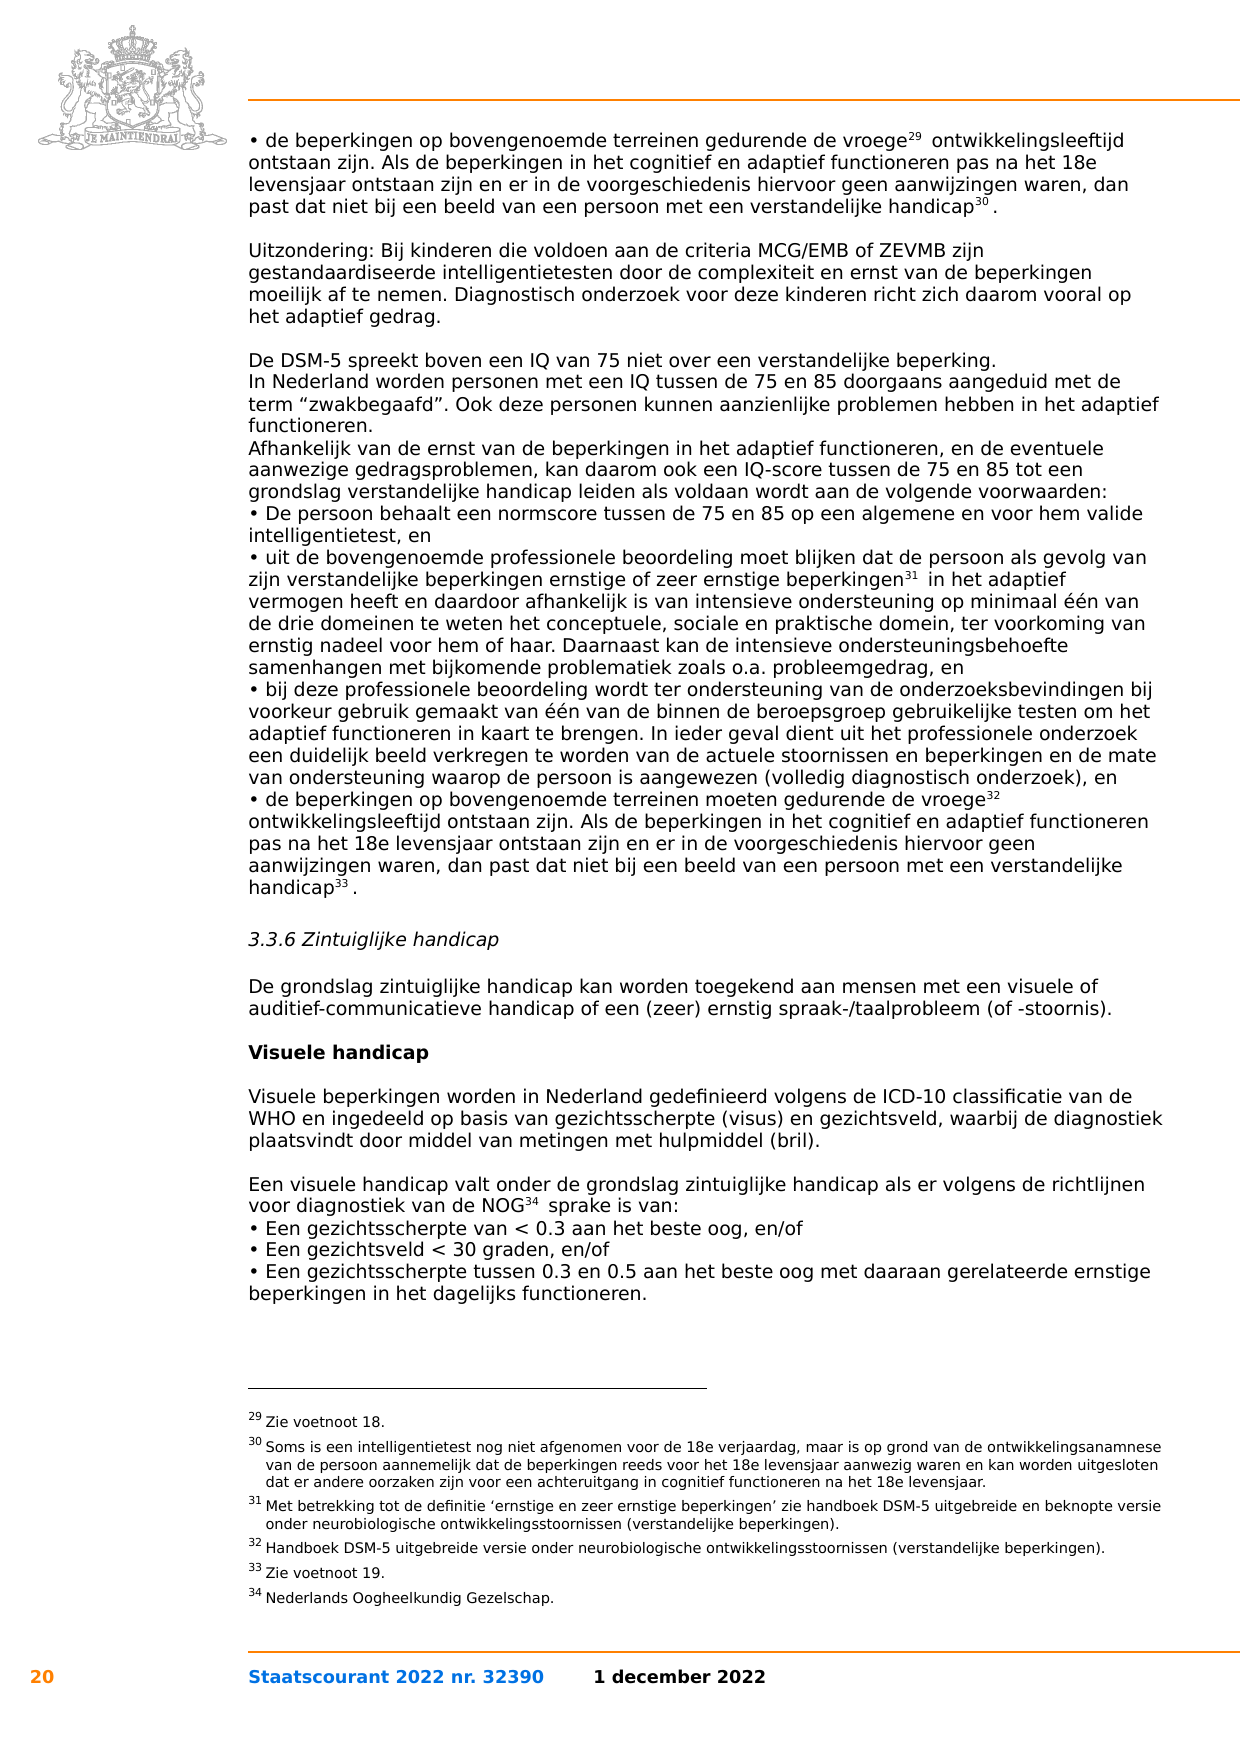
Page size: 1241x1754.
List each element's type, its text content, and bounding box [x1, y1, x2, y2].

text • Een gezichtsveld < 30 graden, en/of [248, 1239, 1163, 1261]
text • de beperkingen op bovengenoemde terreinen moeten gedurende de vroege ontwikkelingsleeftijd ontstaan zijn. Als de beperkingen in het cognitief en adaptief functioneren pas na het 18e levensjaar ontstaan zijn en er in de voorgeschiedenis hiervoor geen aanwijzingen waren, dan past dat niet bij een beeld van een persoon met een verstandelijke handicap. [248, 789, 1163, 899]
text Soms is een intelligentietest nog niet afgenomen voor de 18e verjaardag, maar is op grond van de ontwikkelingsanamnese van de persoon aannemelijk dat de beperkingen reeds voor het 18e levensjaar aanwezig waren en kan worden uitgesloten dat er andere oorzaken zijn voor een achteruitgang in cognitief functioneren na het 18e levensjaar. [248, 1435, 1163, 1491]
text Afhankelijk van de ernst van de beperkingen in het adaptief functioneren, en de eventuele aanwezige gedragsproblemen, kan daarom ook een IQ-score tussen de 75 en 85 tot een grondslag verstandelijke handicap leiden als voldaan wordt aan de volgende voorwaarden: [248, 437, 1163, 503]
text Nederlands Oogheelkundig Gezelschap. [248, 1586, 1163, 1608]
text Handboek DSM-5 uitgebreide versie onder neurobiologische ontwikkelingsstoornissen (verstandelijke beperkingen). [248, 1536, 1163, 1558]
text • Een gezichtsscherpte van < 0.3 aan het beste oog, en/of [248, 1217, 1163, 1239]
text • bij deze professionele beoordeling wordt ter ondersteuning van de onderzoeksbevindingen bij voorkeur gebruik gemaakt van één van de binnen de beroepsgroep gebruikelijke testen om het adaptief functioneren in kaart te brengen. In ieder geval dient uit het professionele onderzoek een duidelijk beeld verkregen te worden van de actuele stoornissen en beperkingen en de mate van ondersteuning waarop de persoon is aangewezen (volledig diagnostisch onderzoek), en [248, 679, 1163, 789]
text • de beperkingen op bovengenoemde terreinen gedurende de vroege ontwikkelingsleeftijd ontstaan zijn. Als de beperkingen in het cognitief en adaptief functioneren pas na het 18e levensjaar ontstaan zijn en er in de voorgeschiedenis hiervoor geen aanwijzingen waren, dan past dat niet bij een beeld van een persoon met een verstandelijke handicap. [248, 130, 1163, 218]
subtitle 3.3.6 Zintuiglijke handicap [248, 929, 1163, 951]
text Uitzondering: Bij kinderen die voldoen aan de criteria MCG/EMB of ZEVMB zijn gestandaardiseerde intelligentietesten door de complexiteit en ernst van de beperkingen moeilijk af te nemen. Diagnostisch onderzoek voor deze kinderen richt zich daarom vooral op het adaptief gedrag. [248, 240, 1163, 328]
text Met betrekking tot de definitie ‘ernstige en zeer ernstige beperkingen’ zie handboek DSM-5 uitgebreide en beknopte versie onder neurobiologische ontwikkelingsstoornissen (verstandelijke beperkingen). [248, 1494, 1163, 1533]
text Zie voetnoot 18. [248, 1410, 1163, 1432]
text De DSM-5 spreekt boven een IQ van 75 niet over een verstandelijke beperking. [248, 349, 1163, 371]
picture [38, 25, 227, 150]
text In Nederland worden personen met een IQ tussen de 75 en 85 doorgaans aangeduid met de term “zwakbegaafd”. Ook deze personen kunnen aanzienlijke problemen hebben in het adaptief functioneren. [248, 371, 1163, 437]
text • De persoon behaalt een normscore tussen de 75 en 85 op een algemene en voor hem valide intelligentietest, en [248, 503, 1163, 547]
text Zie voetnoot 19. [248, 1561, 1163, 1583]
text • uit de bovengenoemde professionele beoordeling moet blijken dat de persoon als gevolg van zijn verstandelijke beperkingen ernstige of zeer ernstige beperkingen in het adaptief vermogen heeft en daardoor afhankelijk is van intensieve ondersteuning op minimaal één van de drie domeinen te weten het conceptuele, sociale en praktische domein, ter voorkoming van ernstig nadeel voor hem of haar. Daarnaast kan de intensieve ondersteuningsbehoefte samenhangen met bijkomende problematiek zoals o.a. probleemgedrag, en [248, 547, 1163, 679]
text Een visuele handicap valt onder de grondslag zintuiglijke handicap als er volgens de richtlijnen voor diagnostiek van de NOG sprake is van: [248, 1173, 1163, 1217]
text De grondslag zintuiglijke handicap kan worden toegekend aan mensen met een visuele of auditief-communicatieve handicap of een (zeer) ernstig spraak-/taalprobleem (of -stoornis). [248, 976, 1163, 1020]
text Visuele beperkingen worden in Nederland gedefinieerd volgens de ICD-10 classificatie van de WHO en ingedeeld op basis van gezichtsscherpte (visus) en gezichtsveld, waarbij de diagnostiek plaatsvindt door middel van metingen met hulpmiddel (bril). [248, 1086, 1163, 1152]
subtitle Visuele handicap [248, 1042, 1163, 1064]
text • Een gezichtsscherpte tussen 0.3 en 0.5 aan het beste oog met daaraan gerelateerde ernstige beperkingen in het dagelijks functioneren. [248, 1261, 1163, 1305]
